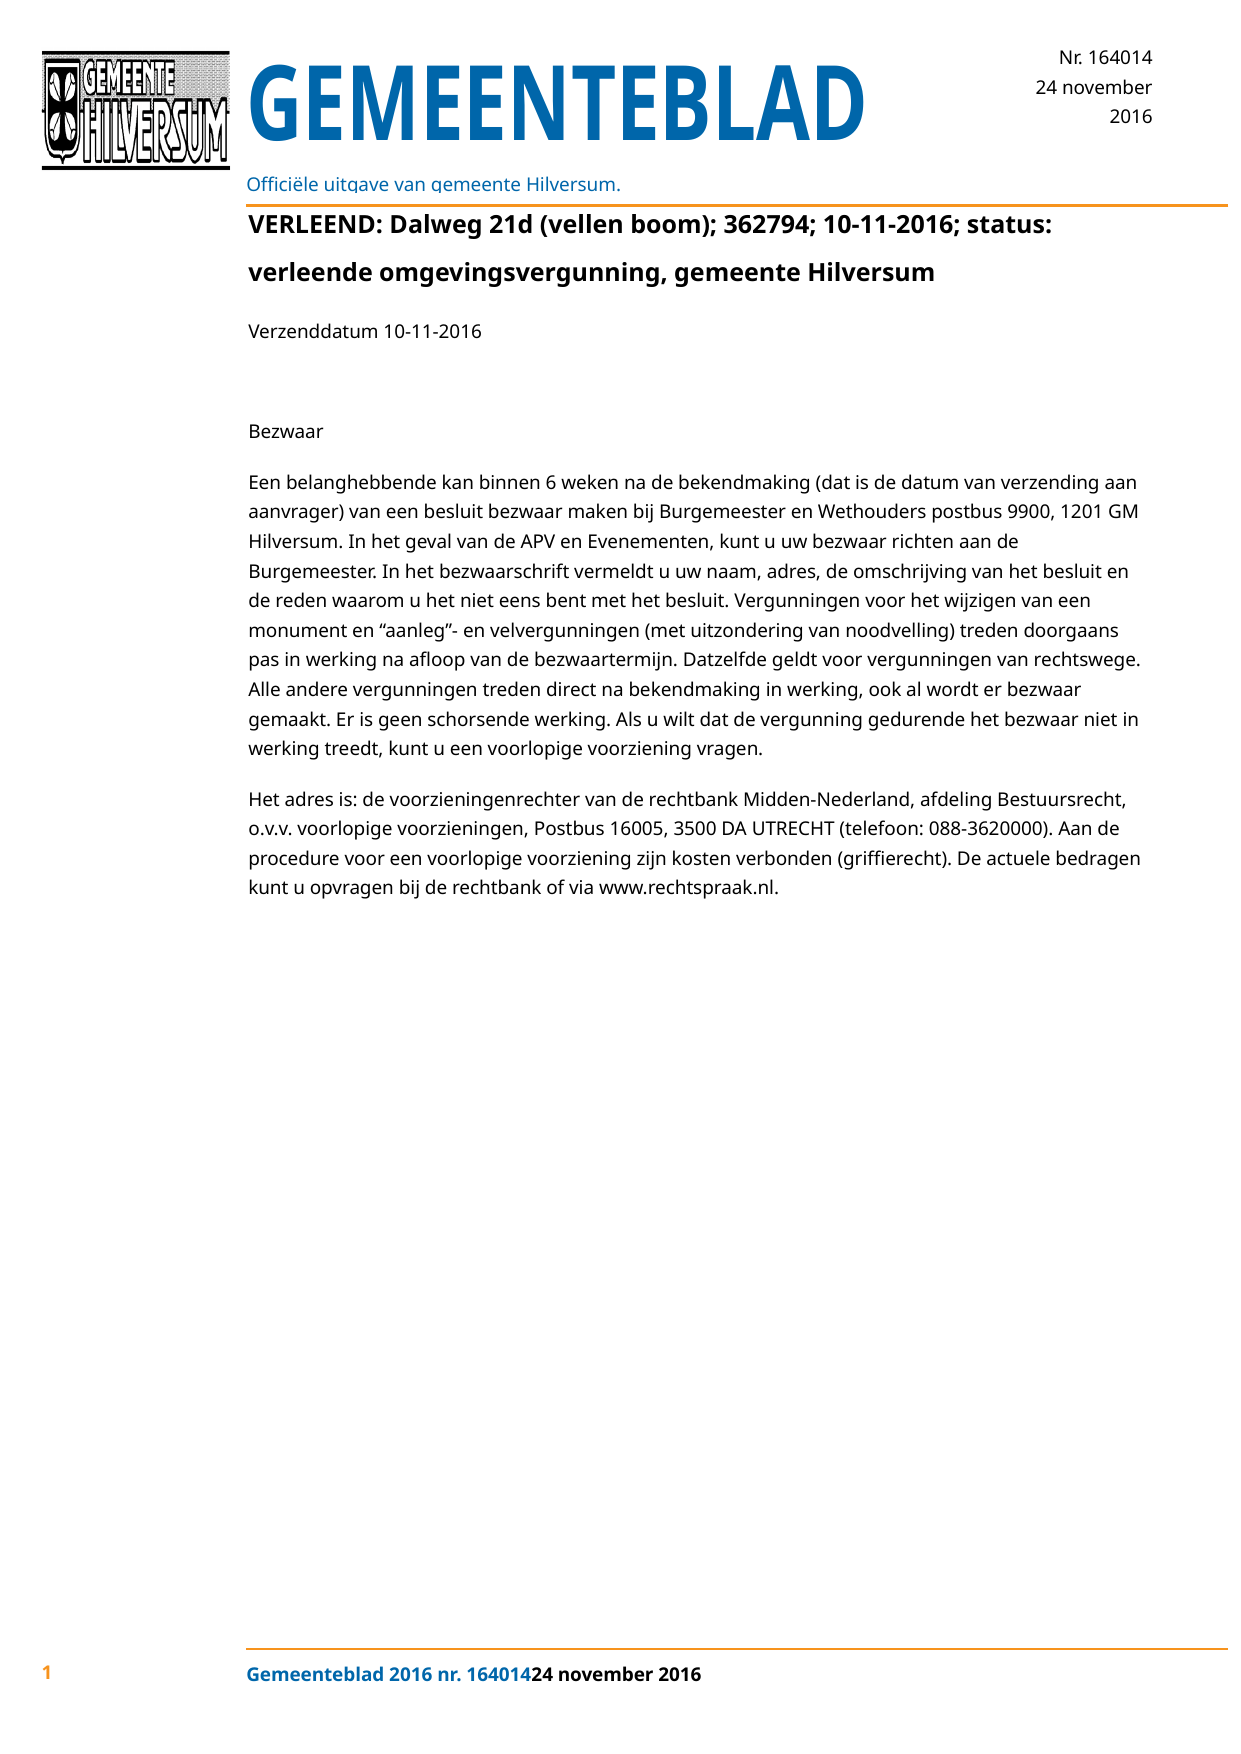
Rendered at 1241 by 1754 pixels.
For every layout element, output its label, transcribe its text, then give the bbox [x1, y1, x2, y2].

text VERLEEND: Dalweg 21d (vellen boom); 362794; 10-11-2016; status: verleende omgevingsvergunning, gemeente Hilversum [248, 207, 1152, 288]
text Bezwaar [248, 419, 1152, 444]
text Verzenddatum 10-11-2016 [248, 318, 1152, 344]
text Een belanghebbende kan binnen 6 weken na de bekendmaking (dat is de datum van verzending aan aanvrager) van een besluit bezwaar maken bij Burgemeester en Wethouders postbus 9900, 1201 GM Hilversum. In het geval van de APV en Evenementen, kunt u uw bezwaar richten aan de Burgemeester. In het bezwaarschrift vermeldt u uw naam, adres, de omschrijving van het besluit en de reden waarom u het niet eens bent met het besluit. Vergunningen voor het wijzigen van een monument en “aanleg”- en velvergunningen (met uitzondering van noodvelling) treden doorgaans pas in werking na afloop van de bezwaartermijn. Datzelfde geldt voor vergunningen van rechtswege. Alle andere vergunningen treden direct na bekendmaking in werking, ook al wordt er bezwaar gemaakt. Er is geen schorsende werking. Als u wilt dat de vergunning gedurende het bezwaar niet in werking treedt, kunt u een voorlopige voorziening vragen. [248, 469, 1152, 761]
picture [41, 47, 231, 172]
text Het adres is: de voorzieningenrechter van de rechtbank Midden-Nederland, afdeling Bestuursrecht, o.v.v. voorlopige voorzieningen, Postbus 16005, 3500 DA UTRECHT (telefoon: 088-3620000). Aan de procedure voor een voorlopige voorziening zijn kosten verbonden (griffierecht). De actuele bedragen kunt u opvragen bij de rechtbank of via www.rechtspraak.nl. [248, 786, 1152, 900]
